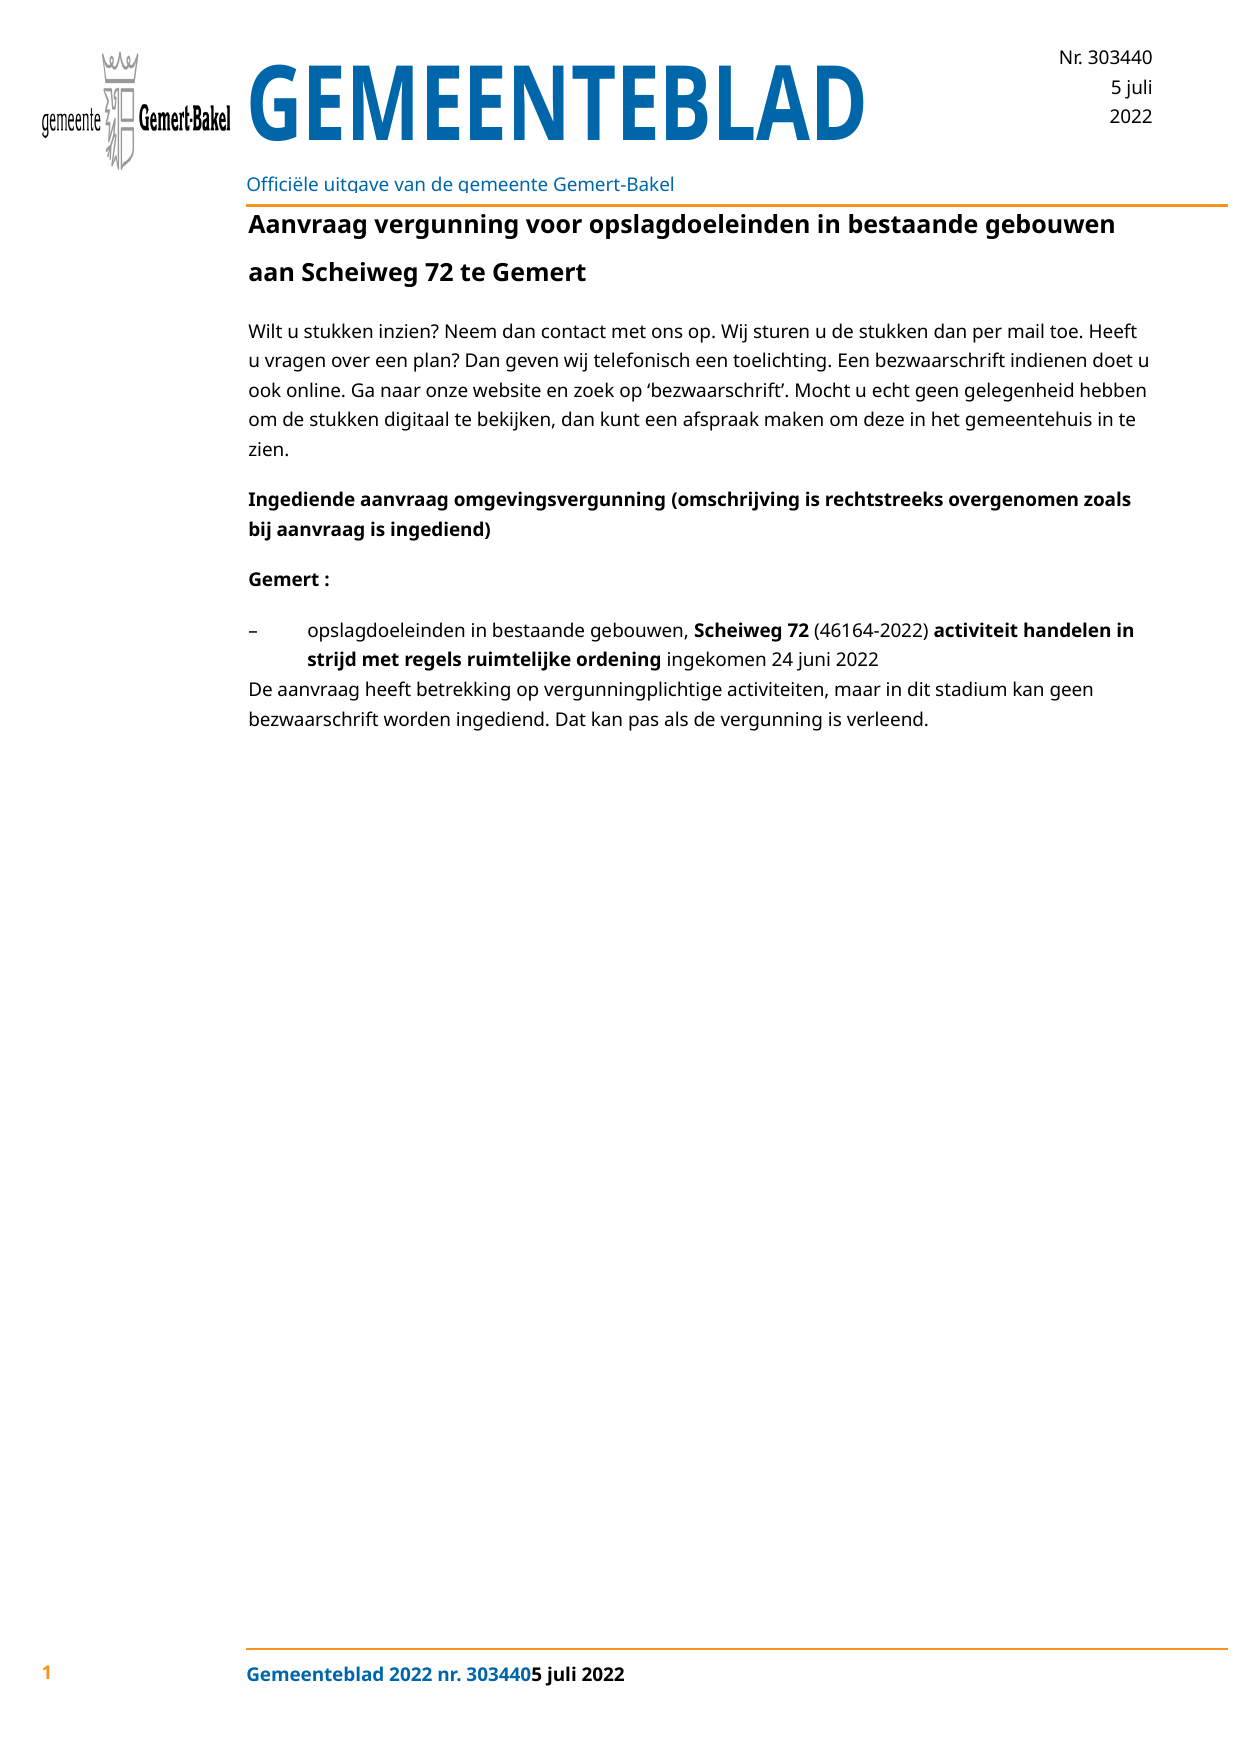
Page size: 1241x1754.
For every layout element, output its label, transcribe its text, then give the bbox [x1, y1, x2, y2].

text Gemert : [248, 567, 1152, 592]
text Aanvraag vergunning voor opslagdoeleinden in bestaande gebouwen aan Scheiweg 72 te Gemert [248, 207, 1152, 288]
list opslagdoeleinden in bestaande gebouwen, Scheiweg 72 (46164-2022) activiteit handelen in strijd met regels ruimtelijke ordening ingekomen 24 juni 2022 [248, 617, 1152, 672]
picture [41, 47, 231, 172]
text De aanvraag heeft betrekking op vergunningplichtige activiteiten, maar in dit stadium kan geen bezwaarschrift worden ingediend. Dat kan pas als de vergunning is verleend. [248, 676, 1152, 732]
text Ingediende aanvraag omgevingsvergunning (omschrijving is rechtstreeks overgenomen zoals bij aanvraag is ingediend) [248, 487, 1152, 542]
text Wilt u stukken inzien? Neem dan contact met ons op. Wij sturen u de stukken dan per mail toe. Heeft u vragen over een plan? Dan geven wij telefonisch een toelichting. Een bezwaarschrift indienen doet u ook online. Ga naar onze website en zoek op ‘bezwaarschrift’. Mocht u echt geen gelegenheid hebben om de stukken digitaal te bekijken, dan kunt een afspraak maken om deze in het gemeentehuis in te zien. [248, 318, 1152, 462]
